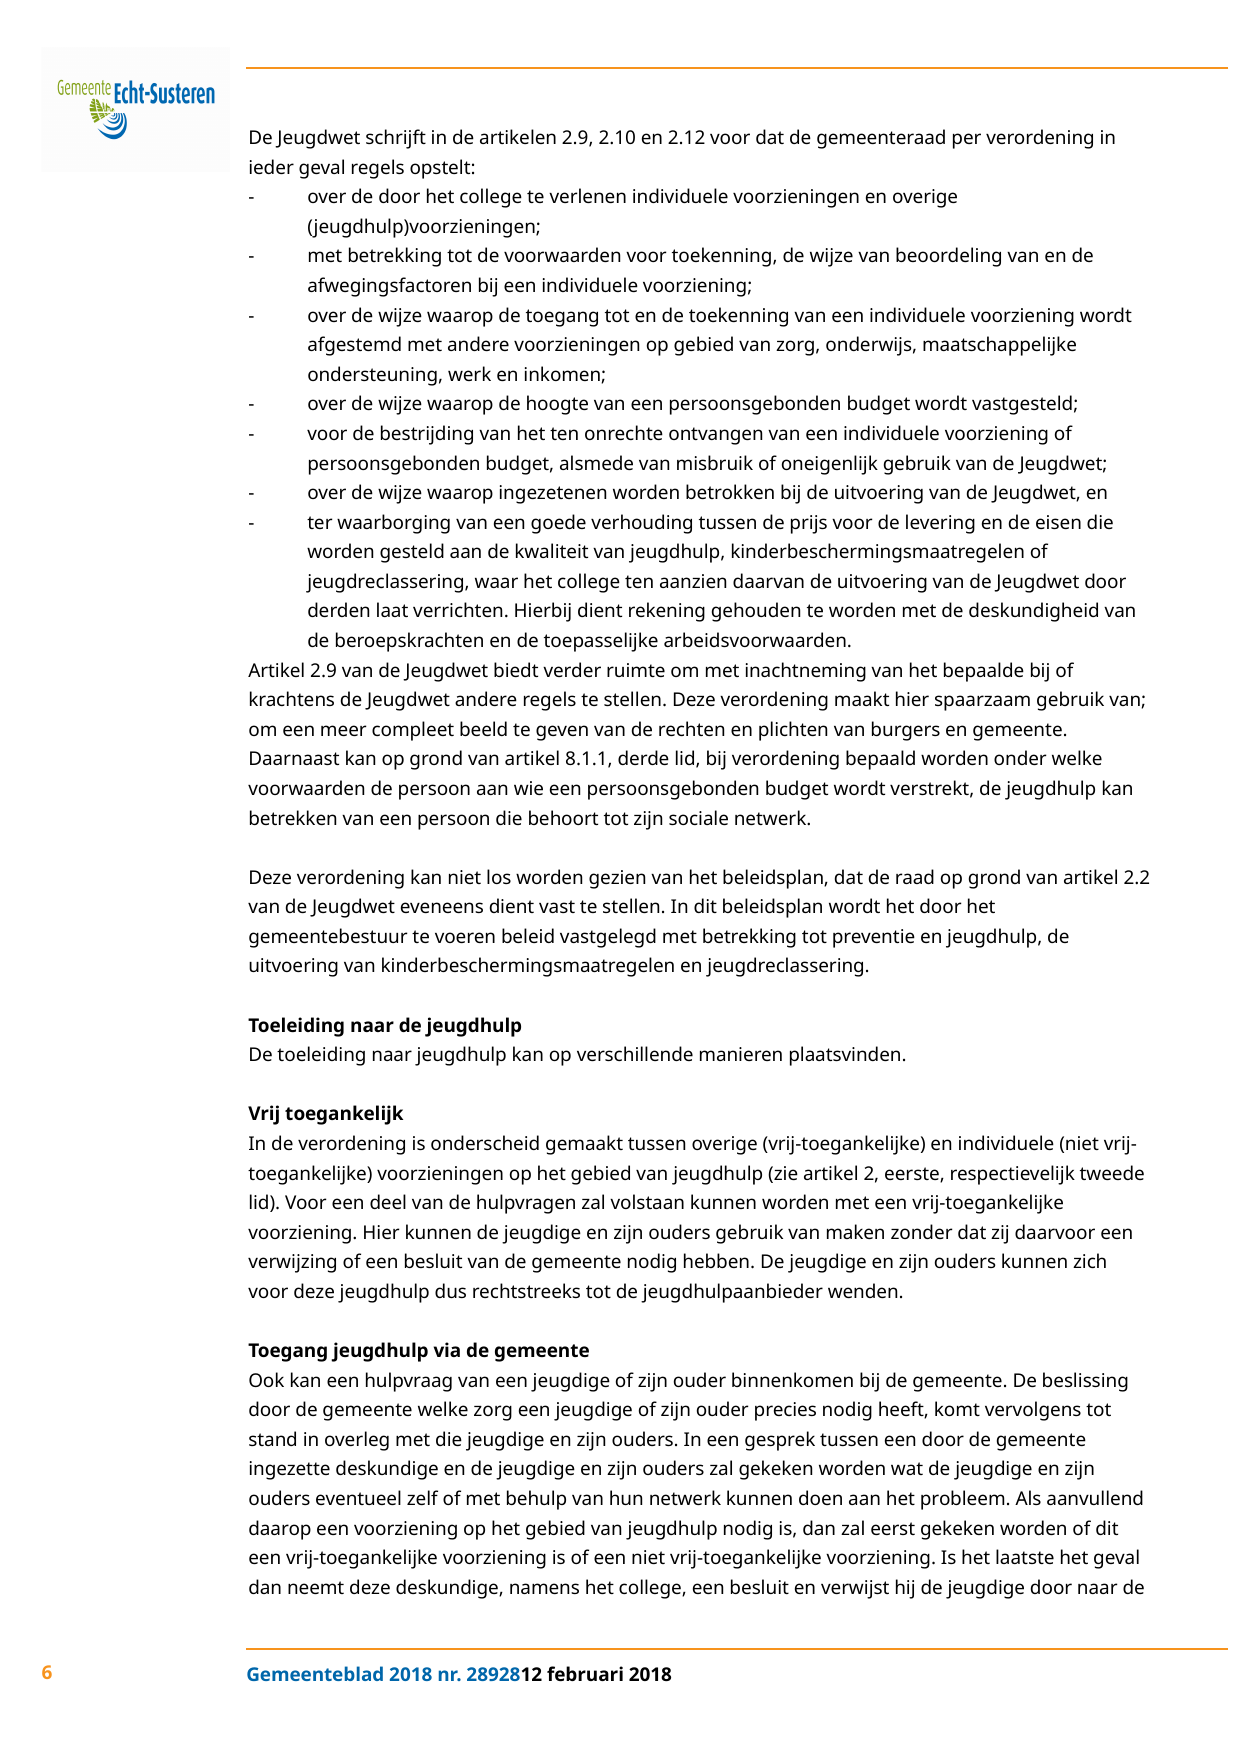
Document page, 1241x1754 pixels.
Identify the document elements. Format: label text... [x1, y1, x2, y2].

list over de door het college te verlenen individuele voorzieningen en overige (jeugdhulp)voorzieningen; [248, 183, 1152, 239]
text De toeleiding naar jeugdhulp kan op verschillende manieren plaatsvinden. [248, 1041, 1152, 1067]
list over de wijze waarop de hoogte van een persoonsgebonden budget wordt vastgesteld; [248, 391, 1152, 416]
list ter waarborging van een goede verhouding tussen de prijs voor de levering en de eisen die worden gesteld aan de kwaliteit van jeugdhulp, kinderbeschermingsmaatregelen of jeugdreclassering, waar het college ten aanzien daarvan de uitvoering van de Jeugdwet door derden laat verrichten. Hierbij dient rekening gehouden te worden met de deskundigheid van de beroepskrachten en de toepasselijke arbeidsvoorwaarden. [248, 509, 1152, 653]
text Daarnaast kan op grond van artikel 8.1.1, derde lid, bij verordening bepaald worden onder welke voorwaarden de persoon aan wie een persoonsgebonden budget wordt verstrekt, de jeugdhulp kan betrekken van een persoon die behoort tot zijn sociale netwerk. [248, 746, 1152, 831]
text Deze verordening kan niet los worden gezien van het beleidsplan, dat de raad op grond van artikel 2.2 van de Jeugdwet eveneens dient vast te stellen. In dit beleidsplan wordt het door het gemeentebestuur te voeren beleid vastgelegd met betrekking tot preventie en jeugdhulp, de uitvoering van kinderbeschermingsmaatregelen en jeugdreclassering. [248, 864, 1152, 978]
list over de wijze waarop de toegang tot en de toekenning van een individuele voorziening wordt afgestemd met andere voorzieningen op gebied van zorg, onderwijs, maatschappelijke ondersteuning, werk en inkomen; [248, 302, 1152, 387]
list over de wijze waarop ingezetenen worden betrokken bij de uitvoering van de Jeugdwet, en [248, 479, 1152, 505]
list met betrekking tot de voorwaarden voor toekenning, de wijze van beoordeling van en de afwegingsfactoren bij een individuele voorziening; [248, 243, 1152, 298]
text In de verordening is onderscheid gemaakt tussen overige (vrij-toegankelijke) en individuele (niet vrij-toegankelijke) voorzieningen op het gebied van jeugdhulp (zie artikel 2, eerste, respectievelijk tweede lid). Voor een deel van de hulpvragen zal volstaan kunnen worden met een vrij-toegankelijke voorziening. Hier kunnen de jeugdige en zijn ouders gebruik van maken zonder dat zij daarvoor een verwijzing of een besluit van de gemeente nodig hebben. De jeugdige en zijn ouders kunnen zich voor deze jeugdhulp dus rechtstreeks tot de jeugdhulpaanbieder wenden. [248, 1130, 1152, 1304]
text Artikel 2.9 van de Jeugdwet biedt verder ruimte om met inachtneming van het bepaalde bij of krachtens de Jeugdwet andere regels te stellen. Deze verordening maakt hier spaarzaam gebruik van; om een meer compleet beeld te geven van de rechten en plichten van burgers en gemeente. [248, 657, 1152, 742]
text Toeleiding naar de jeugdhulp [248, 1012, 1152, 1038]
text Vrij toegankelijk [248, 1101, 1152, 1126]
list voor de bestrijding van het ten onrechte ontvangen van een individuele voorziening of persoonsgebonden budget, alsmede van misbruik of oneigenlijk gebruik van de Jeugdwet; [248, 420, 1152, 476]
text De Jeugdwet schrijft in de artikelen 2.9, 2.10 en 2.12 voor dat de gemeenteraad per verordening in ieder geval regels opstelt: [248, 124, 1152, 180]
text Toegang jeugdhulp via de gemeente [248, 1337, 1152, 1363]
picture [41, 47, 231, 172]
text Ook kan een hulpvraag van een jeugdige of zijn ouder binnenkomen bij de gemeente. De beslissing door de gemeente welke zorg een jeugdige of zijn ouder precies nodig heeft, komt vervolgens tot stand in overleg met die jeugdige en zijn ouders. In een gesprek tussen een door de gemeente ingezette deskundige en de jeugdige en zijn ouders zal gekeken worden wat de jeugdige en zijn ouders eventueel zelf of met behulp van hun netwerk kunnen doen aan het probleem. Als aanvullend daarop een voorziening op het gebied van jeugdhulp nodig is, dan zal eerst gekeken worden of dit een vrij-toegankelijke voorziening is of een niet vrij-toegankelijke voorziening. Is het laatste het geval dan neemt deze deskundige, namens het college, een besluit en verwijst hij de jeugdige door naar de [248, 1367, 1152, 1600]
